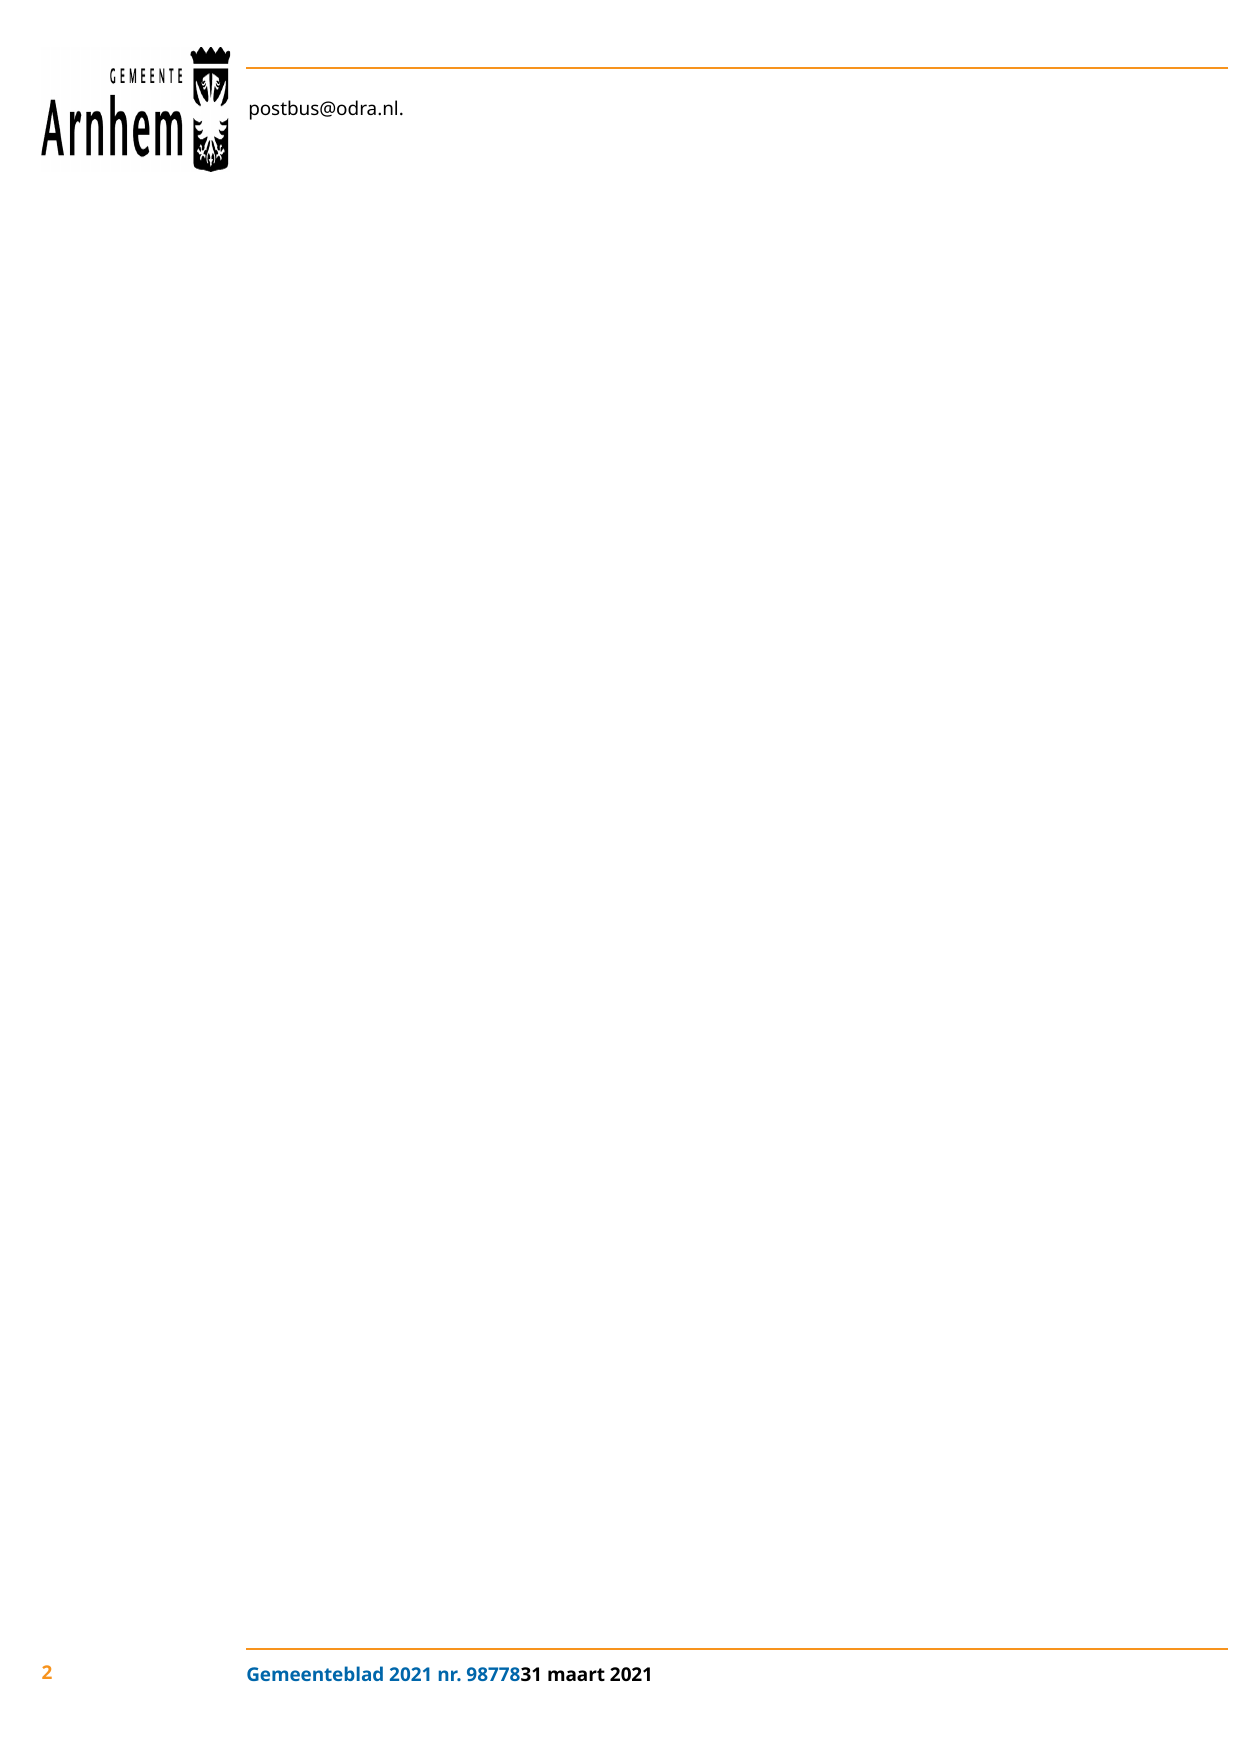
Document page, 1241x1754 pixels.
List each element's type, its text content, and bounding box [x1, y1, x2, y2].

picture [41, 47, 231, 172]
text postbus@odra.nl. [248, 95, 1152, 121]
